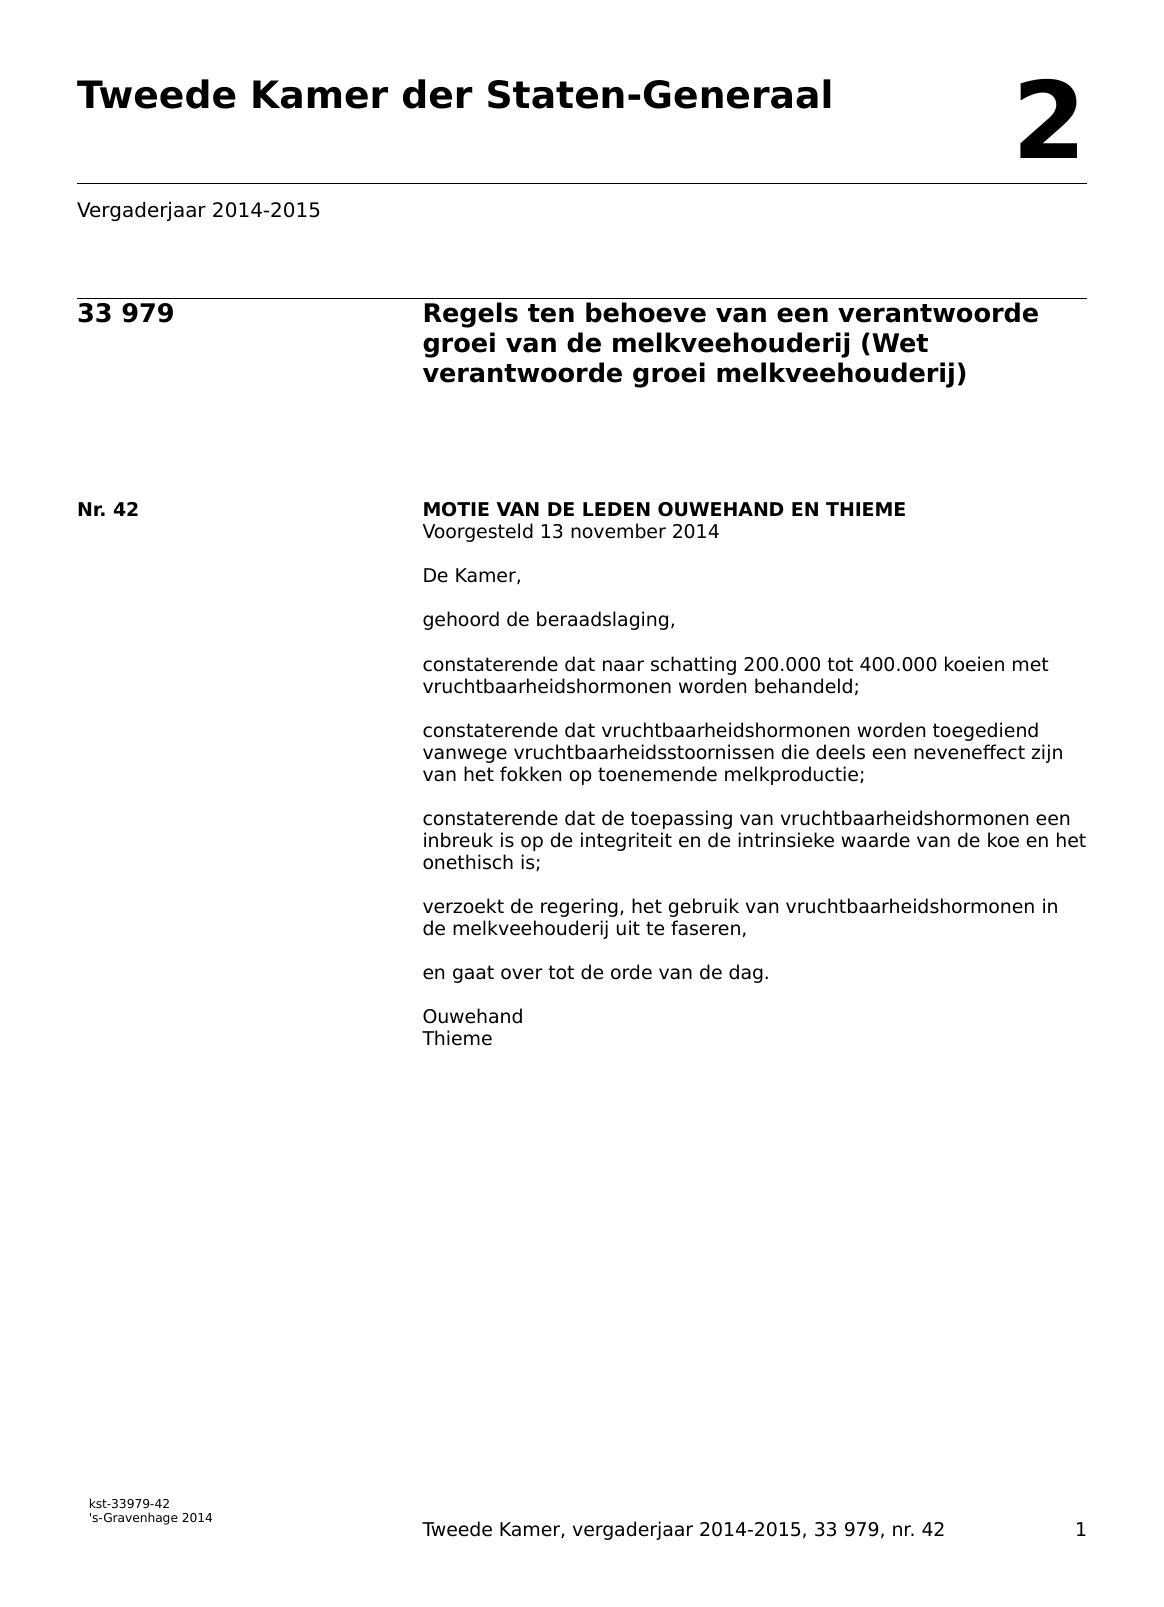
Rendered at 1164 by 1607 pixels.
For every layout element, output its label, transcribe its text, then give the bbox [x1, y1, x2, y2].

text kst-33979-42 [88, 1497, 323, 1511]
table_cell Vergaderjaar 2014-2015 [77, 184, 1087, 298]
text verzoekt de regering, het gebruik van vruchtbaarheidshormonen in de melkveehouderij uit te faseren, [422, 896, 1087, 940]
text en gaat over tot de orde van de dag. [422, 962, 1087, 984]
text 's-Gravenhage 2014 [88, 1511, 323, 1525]
text constaterende dat vruchtbaarheidshormonen worden toegediend vanwege vruchtbaarheidsstoornissen die deels een neveneffect zijn van het fokken op toenemende melkproductie; [422, 720, 1087, 786]
text gehoord de beraadslaging, [422, 609, 1087, 631]
text Voorgesteld 13 november 2014 [422, 521, 1087, 543]
subtitle 33 979 Regels ten behoeve van een verantwoorde groei van de melkveehouderij (Wet verantwoorde groei melkveehouderij) [77, 299, 1087, 388]
text De Kamer, [422, 565, 1087, 587]
subtitle Nr. 42 MOTIE VAN DE LEDEN OUWEHAND EN THIEME [77, 499, 1087, 521]
table_header Tweede Kamer der Staten-Generaal [77, 59, 886, 183]
table_header 2 [886, 59, 1087, 183]
text constaterende dat de toepassing van vruchtbaarheidshormonen een inbreuk is op de integriteit en de intrinsieke waarde van de koe en het onethisch is; [422, 808, 1087, 874]
text Ouwehand [422, 1006, 1087, 1028]
text Thieme [422, 1028, 1087, 1050]
text constaterende dat naar schatting 200.000 tot 400.000 koeien met vruchtbaarheidshormonen worden behandeld; [422, 653, 1087, 697]
